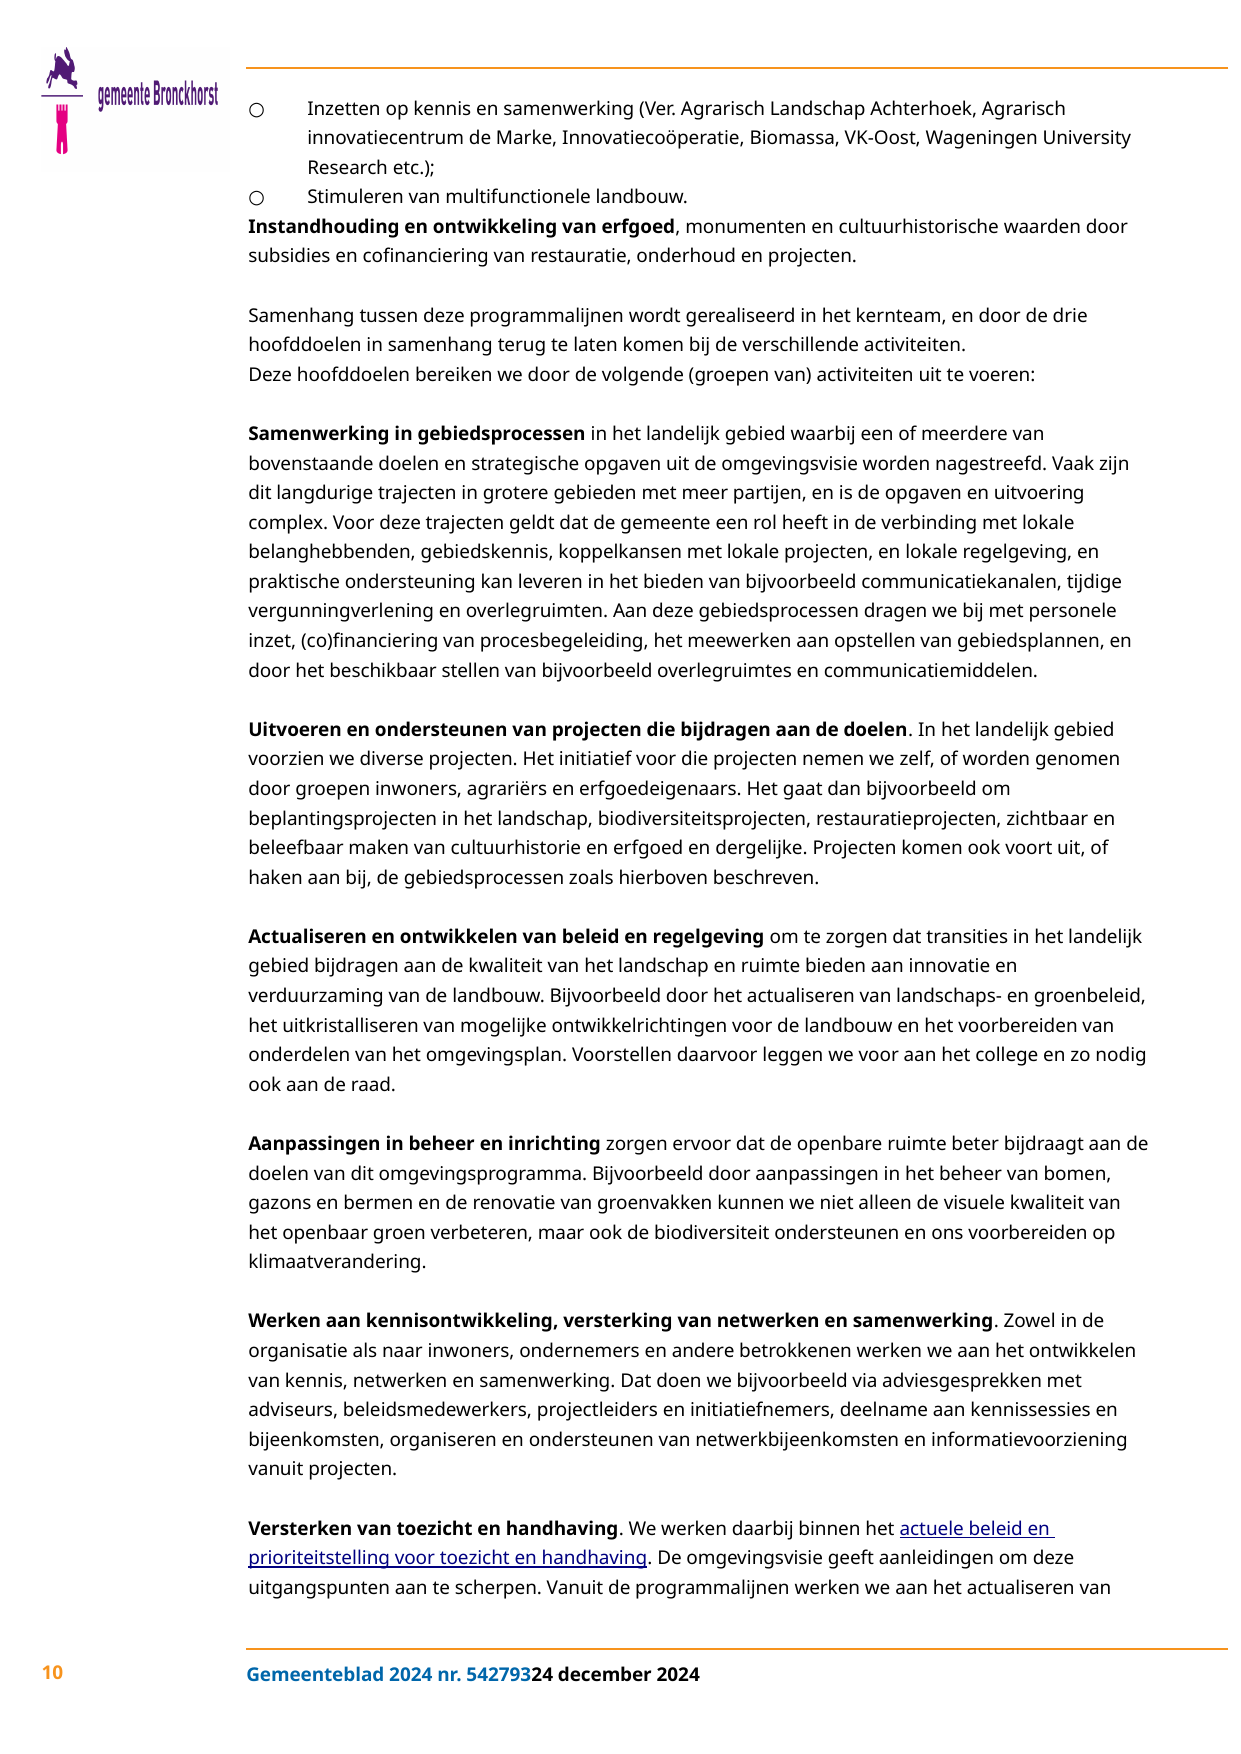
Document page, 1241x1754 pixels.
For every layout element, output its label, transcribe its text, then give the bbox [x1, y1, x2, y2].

text Aanpassingen in beheer en inrichting zorgen ervoor dat de openbare ruimte beter bijdraagt aan de doelen van dit omgevingsprogramma. Bijvoorbeeld door aanpassingen in het beheer van bomen, gazons en bermen en de renovatie van groenvakken kunnen we niet alleen de visuele kwaliteit van het openbaar groen verbeteren, maar ook de biodiversiteit ondersteunen en ons voorbereiden op klimaatverandering. [248, 1130, 1152, 1274]
list Stimuleren van multifunctionele landbouw. [248, 183, 1152, 209]
text Samenhang tussen deze programmalijnen wordt gerealiseerd in het kernteam, en door de drie hoofddoelen in samenhang terug te laten komen bij de verschillende activiteiten. [248, 302, 1152, 357]
text Samenwerking in gebiedsprocessen in het landelijk gebied waarbij een of meerdere van bovenstaande doelen en strategische opgaven uit de omgevingsvisie worden nagestreefd. Vaak zijn dit langdurige trajecten in grotere gebieden met meer partijen, en is de opgaven en uitvoering complex. Voor deze trajecten geldt dat de gemeente een rol heeft in de verbinding met lokale belanghebbenden, gebiedskennis, koppelkansen met lokale projecten, en lokale regelgeving, en praktische ondersteuning kan leveren in het bieden van bijvoorbeeld communicatiekanalen, tijdige vergunningverlening en overlegruimten. Aan deze gebiedsprocessen dragen we bij met personele inzet, (co)financiering van procesbegeleiding, het meewerken aan opstellen van gebiedsplannen, en door het beschikbaar stellen van bijvoorbeeld overlegruimtes en communicatiemiddelen. [248, 420, 1152, 683]
text Actualiseren en ontwikkelen van beleid en regelgeving om te zorgen dat transities in het landelijk gebied bijdragen aan de kwaliteit van het landschap en ruimte bieden aan innovatie en verduurzaming van de landbouw. Bijvoorbeeld door het actualiseren van landschaps- en groenbeleid, het uitkristalliseren van mogelijke ontwikkelrichtingen voor de landbouw en het voorbereiden van onderdelen van het omgevingsplan. Voorstellen daarvoor leggen we voor aan het college en zo nodig ook aan de raad. [248, 923, 1152, 1097]
list Inzetten op kennis en samenwerking (Ver. Agrarisch Landschap Achterhoek, Agrarisch innovatiecentrum de Marke, Innovatiecoöperatie, Biomassa, VK-Oost, Wageningen University Research etc.); [248, 95, 1152, 180]
text Deze hoofddoelen bereiken we door de volgende (groepen van) activiteiten uit te voeren: [248, 361, 1152, 387]
text Werken aan kennisontwikkeling, versterking van netwerken en samenwerking. Zowel in de organisatie als naar inwoners, ondernemers en andere betrokkenen werken we aan het ontwikkelen van kennis, netwerken en samenwerking. Dat doen we bijvoorbeeld via adviesgesprekken met adviseurs, beleidsmedewerkers, projectleiders en initiatiefnemers, deelname aan kennissessies en bijeenkomsten, organiseren en ondersteunen van netwerkbijeenkomsten en informatievoorziening vanuit projecten. [248, 1308, 1152, 1481]
text Versterken van toezicht en handhaving. We werken daarbij binnen het actuele beleid en prioriteitstelling voor toezicht en handhaving. De omgevingsvisie geeft aanleidingen om deze uitgangspunten aan te scherpen. Vanuit de programmalijnen werken we aan het actualiseren van [248, 1515, 1152, 1600]
picture [41, 47, 231, 172]
text Uitvoeren en ondersteunen van projecten die bijdragen aan de doelen. In het landelijk gebied voorzien we diverse projecten. Het initiatief voor die projecten nemen we zelf, of worden genomen door groepen inwoners, agrariërs en erfgoedeigenaars. Het gaat dan bijvoorbeeld om beplantingsprojecten in het landschap, biodiversiteitsprojecten, restauratieprojecten, zichtbaar en beleefbaar maken van cultuurhistorie en erfgoed en dergelijke. Projecten komen ook voort uit, of haken aan bij, de gebiedsprocessen zoals hierboven beschreven. [248, 716, 1152, 890]
text Instandhouding en ontwikkeling van erfgoed, monumenten en cultuurhistorische waarden door subsidies en cofinanciering van restauratie, onderhoud en projecten. [248, 213, 1152, 268]
